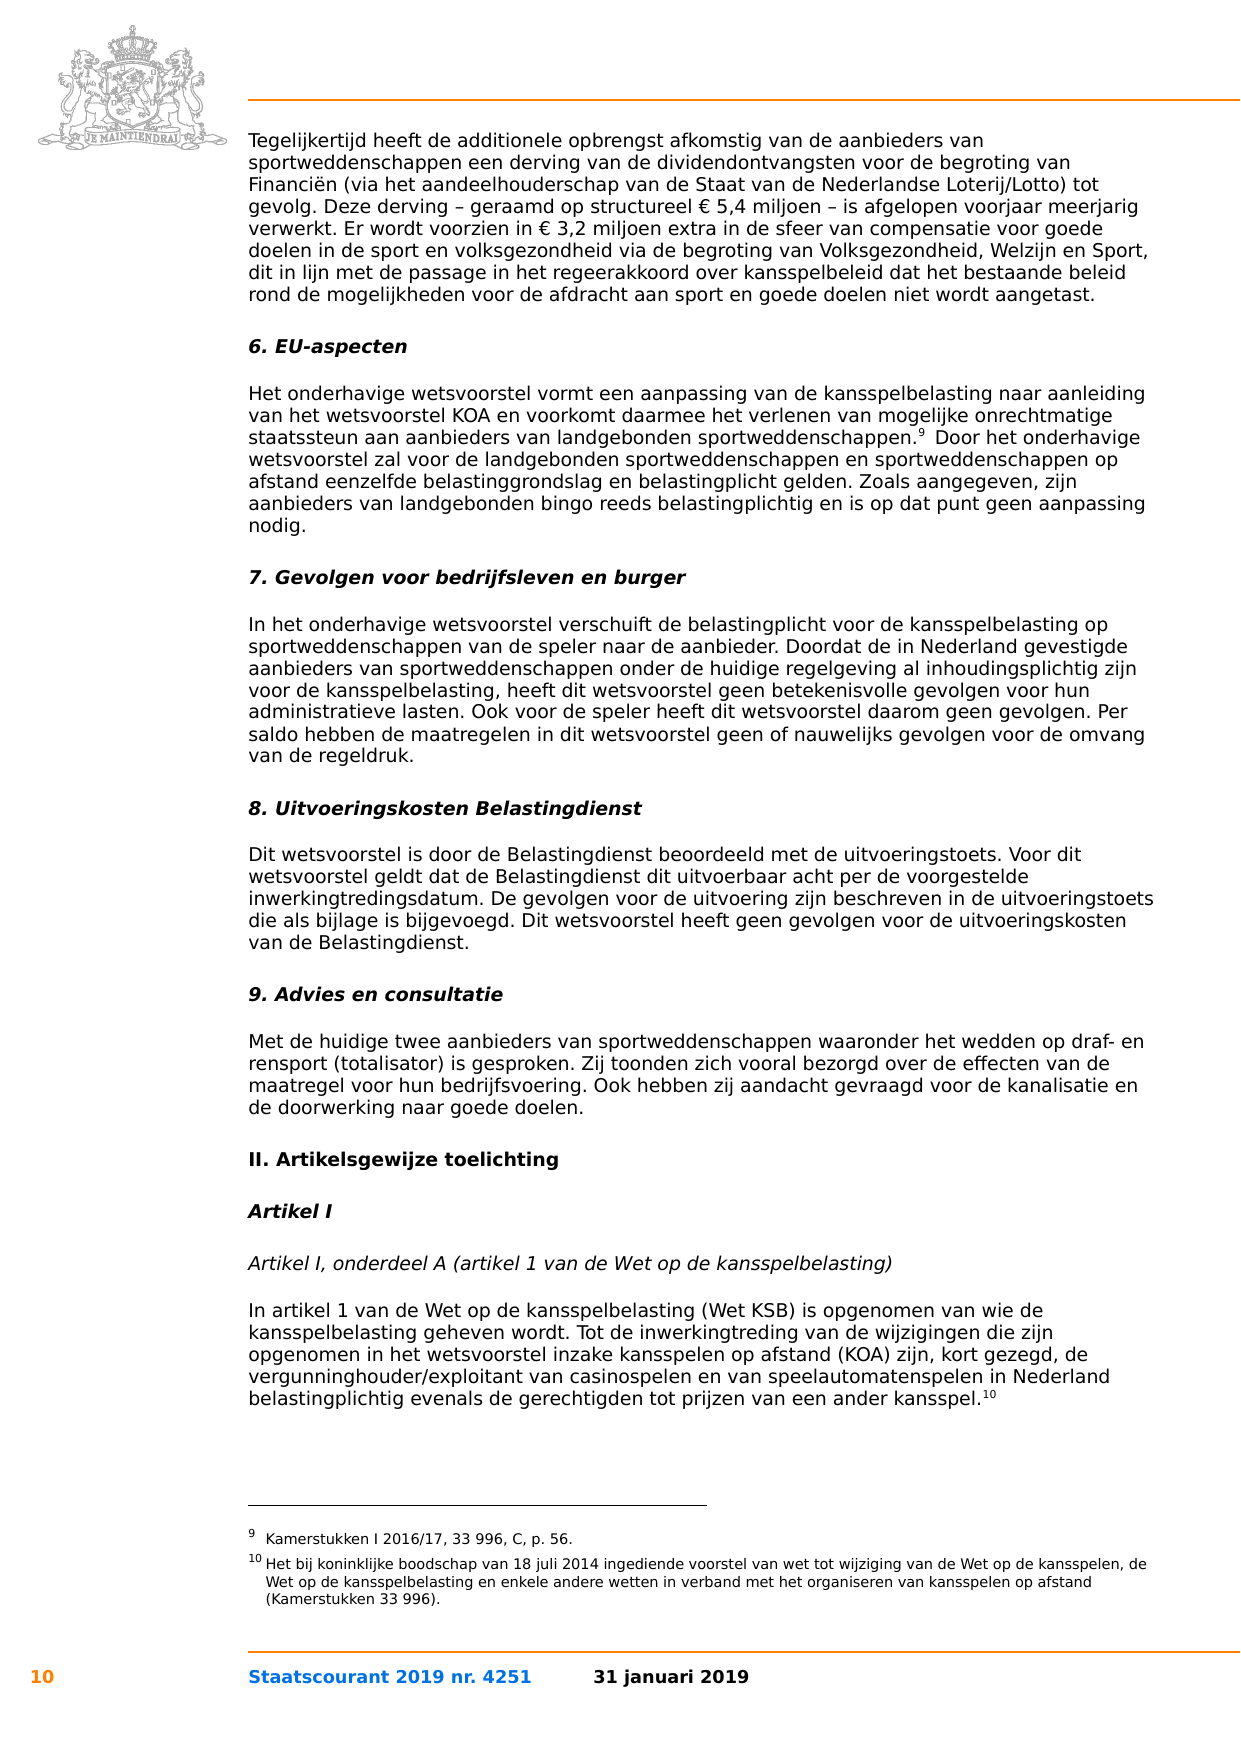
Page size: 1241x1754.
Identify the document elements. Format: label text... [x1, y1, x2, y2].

text In het onderhavige wetsvoorstel verschuift de belastingplicht voor de kansspelbelasting op sportweddenschappen van de speler naar de aanbieder. Doordat de in Nederland gevestigde aanbieders van sportweddenschappen onder de huidige regelgeving al inhoudingsplichtig zijn voor de kansspelbelasting, heeft dit wetsvoorstel geen betekenisvolle gevolgen voor hun administratieve lasten. Ook voor de speler heeft dit wetsvoorstel daarom geen gevolgen. Per saldo hebben de maatregelen in dit wetsvoorstel geen of nauwelijks gevolgen voor de omvang van de regeldruk. [248, 613, 1163, 767]
text Tegelijkertijd heeft de additionele opbrengst afkomstig van de aanbieders van sportweddenschappen een derving van de dividendontvangsten voor de begroting van Financiën (via het aandeelhouderschap van de Staat van de Nederlandse Loterij/Lotto) tot gevolg. Deze derving – geraamd op structureel € 5,4 miljoen – is afgelopen voorjaar meerjarig verwerkt. Er wordt voorzien in € 3,2 miljoen extra in de sfeer van compensatie voor goede doelen in de sport en volksgezondheid via de begroting van Volksgezondheid, Welzijn en Sport, dit in lijn met de passage in het regeerakkoord over kansspelbeleid dat het bestaande beleid rond de mogelijkheden voor de afdracht aan sport en goede doelen niet wordt aangetast. [248, 130, 1163, 306]
text Met de huidige twee aanbieders van sportweddenschappen waaronder het wedden op draf- en rensport (totalisator) is gesproken. Zij toonden zich vooral bezorgd over de effecten van de maatregel voor hun bedrijfsvoering. Ook hebben zij aandacht gevraagd voor de kanalisatie en de doorwerking naar goede doelen. [248, 1031, 1163, 1119]
text In artikel 1 van de Wet op de kansspelbelasting (Wet KSB) is opgenomen van wie de kansspelbelasting geheven wordt. Tot de inwerkingtreding van de wijzigingen die zijn opgenomen in het wetsvoorstel inzake kansspelen op afstand (KOA) zijn, kort gezegd, de vergunninghouder/exploitant van casinospelen en van speelautomatenspelen in Nederland belastingplichtig evenals de gerechtigden tot prijzen van een ander kansspel. [248, 1300, 1163, 1410]
subtitle 6. EU-aspecten [248, 336, 1163, 358]
text Dit wetsvoorstel is door de Belastingdienst beoordeeld met de uitvoeringstoets. Voor dit wetsvoorstel geldt dat de Belastingdienst dit uitvoerbaar acht per de voorgestelde inwerkingtredingsdatum. De gevolgen voor de uitvoering zijn beschreven in de uitvoeringstoets die als bijlage is bijgevoegd. Dit wetsvoorstel heeft geen gevolgen voor de uitvoeringskosten van de Belastingdienst. [248, 844, 1163, 954]
subtitle Artikel I [248, 1201, 1163, 1223]
picture [38, 25, 227, 150]
subtitle 9. Advies en consultatie [248, 984, 1163, 1006]
subtitle 7. Gevolgen voor bedrijfsleven en burger [248, 567, 1163, 588]
subtitle II. Artikelsgewijze toelichting [248, 1149, 1163, 1171]
subtitle 8. Uitvoeringskosten Belastingdienst [248, 797, 1163, 819]
text Kamerstukken I 2016/17, 33 996, C, p. 56. [248, 1527, 1163, 1549]
subtitle Artikel I, onderdeel A (artikel 1 van de Wet op de kansspelbelasting) [248, 1253, 1163, 1275]
text Het onderhavige wetsvoorstel vormt een aanpassing van de kansspelbelasting naar aanleiding van het wetsvoorstel KOA en voorkomt daarmee het verlenen van mogelijke onrechtmatige staatssteun aan aanbieders van landgebonden sportweddenschappen. Door het onderhavige wetsvoorstel zal voor de landgebonden sportweddenschappen en sportweddenschappen op afstand eenzelfde belastinggrondslag en belastingplicht gelden. Zoals aangegeven, zijn aanbieders van landgebonden bingo reeds belastingplichtig en is op dat punt geen aanpassing nodig. [248, 383, 1163, 537]
text Het bij koninklijke boodschap van 18 juli 2014 ingediende voorstel van wet tot wijziging van de Wet op de kansspelen, de Wet op de kansspelbelasting en enkele andere wetten in verband met het organiseren van kansspelen op afstand (Kamerstukken 33 996). [248, 1552, 1163, 1608]
